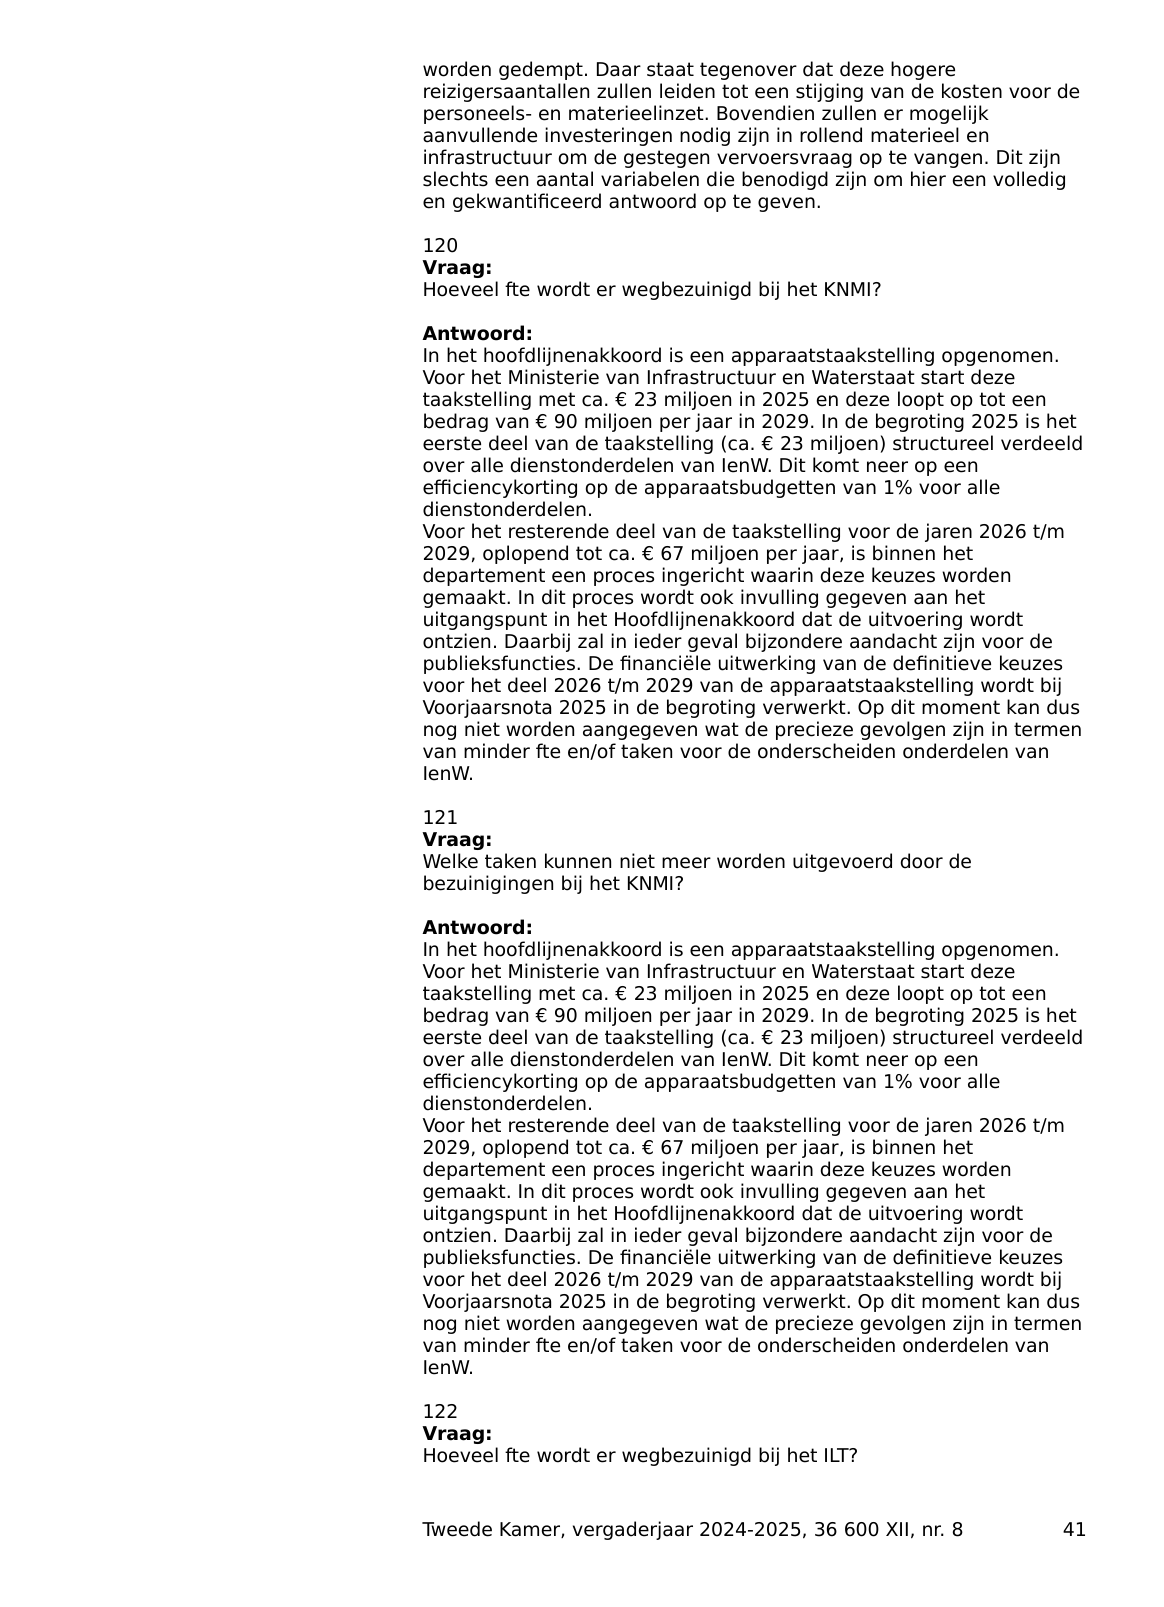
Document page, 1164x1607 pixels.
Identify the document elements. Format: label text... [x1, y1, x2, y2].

text Vraag: [422, 257, 1087, 279]
text Antwoord: [422, 917, 1087, 939]
text Vraag: [422, 829, 1087, 851]
text Voor het resterende deel van de taakstelling voor de jaren 2026 t/m 2029, oplopend tot ca. € 67 miljoen per jaar, is binnen het departement een proces ingericht waarin deze keuzes worden gemaakt. In dit proces wordt ook invulling gegeven aan het uitgangspunt in het Hoofdlijnenakkoord dat de uitvoering wordt ontzien. Daarbij zal in ieder geval bijzondere aandacht zijn voor de publieksfuncties. De financiële uitwerking van de definitieve keuzes voor het deel 2026 t/m 2029 van de apparaatstaakstelling wordt bij Voorjaarsnota 2025 in de begroting verwerkt. Op dit moment kan dus nog niet worden aangegeven wat de precieze gevolgen zijn in termen van minder fte en/of taken voor de onderscheiden onderdelen van IenW. [422, 1115, 1087, 1379]
text 120 [422, 235, 1087, 257]
text Hoeveel fte wordt er wegbezuinigd bij het KNMI? [422, 279, 1087, 301]
text 121 [422, 807, 1087, 829]
text In het hoofdlijnenakkoord is een apparaatstaakstelling opgenomen. Voor het Ministerie van Infrastructuur en Waterstaat start deze taakstelling met ca. € 23 miljoen in 2025 en deze loopt op tot een bedrag van € 90 miljoen per jaar in 2029. In de begroting 2025 is het eerste deel van de taakstelling (ca. € 23 miljoen) structureel verdeeld over alle dienstonderdelen van IenW. Dit komt neer op een efficiencykorting op de apparaatsbudgetten van 1% voor alle dienstonderdelen. [422, 939, 1087, 1115]
text In het hoofdlijnenakkoord is een apparaatstaakstelling opgenomen. Voor het Ministerie van Infrastructuur en Waterstaat start deze taakstelling met ca. € 23 miljoen in 2025 en deze loopt op tot een bedrag van € 90 miljoen per jaar in 2029. In de begroting 2025 is het eerste deel van de taakstelling (ca. € 23 miljoen) structureel verdeeld over alle dienstonderdelen van IenW. Dit komt neer op een efficiencykorting op de apparaatsbudgetten van 1% voor alle dienstonderdelen. [422, 345, 1087, 521]
text Vraag: [422, 1423, 1087, 1445]
text Welke taken kunnen niet meer worden uitgevoerd door de bezuinigingen bij het KNMI? [422, 851, 1087, 895]
text 122 [422, 1401, 1087, 1423]
text Hoeveel fte wordt er wegbezuinigd bij het ILT? [422, 1445, 1087, 1467]
text worden gedempt. Daar staat tegenover dat deze hogere reizigersaantallen zullen leiden tot een stijging van de kosten voor de personeels- en materieelinzet. Bovendien zullen er mogelijk aanvullende investeringen nodig zijn in rollend materieel en infrastructuur om de gestegen vervoersvraag op te vangen. Dit zijn slechts een aantal variabelen die benodigd zijn om hier een volledig en gekwantificeerd antwoord op te geven. [422, 59, 1087, 213]
text Voor het resterende deel van de taakstelling voor de jaren 2026 t/m 2029, oplopend tot ca. € 67 miljoen per jaar, is binnen het departement een proces ingericht waarin deze keuzes worden gemaakt. In dit proces wordt ook invulling gegeven aan het uitgangspunt in het Hoofdlijnenakkoord dat de uitvoering wordt ontzien. Daarbij zal in ieder geval bijzondere aandacht zijn voor de publieksfuncties. De financiële uitwerking van de definitieve keuzes voor het deel 2026 t/m 2029 van de apparaatstaakstelling wordt bij Voorjaarsnota 2025 in de begroting verwerkt. Op dit moment kan dus nog niet worden aangegeven wat de precieze gevolgen zijn in termen van minder fte en/of taken voor de onderscheiden onderdelen van IenW. [422, 521, 1087, 785]
text Antwoord: [422, 323, 1087, 345]
